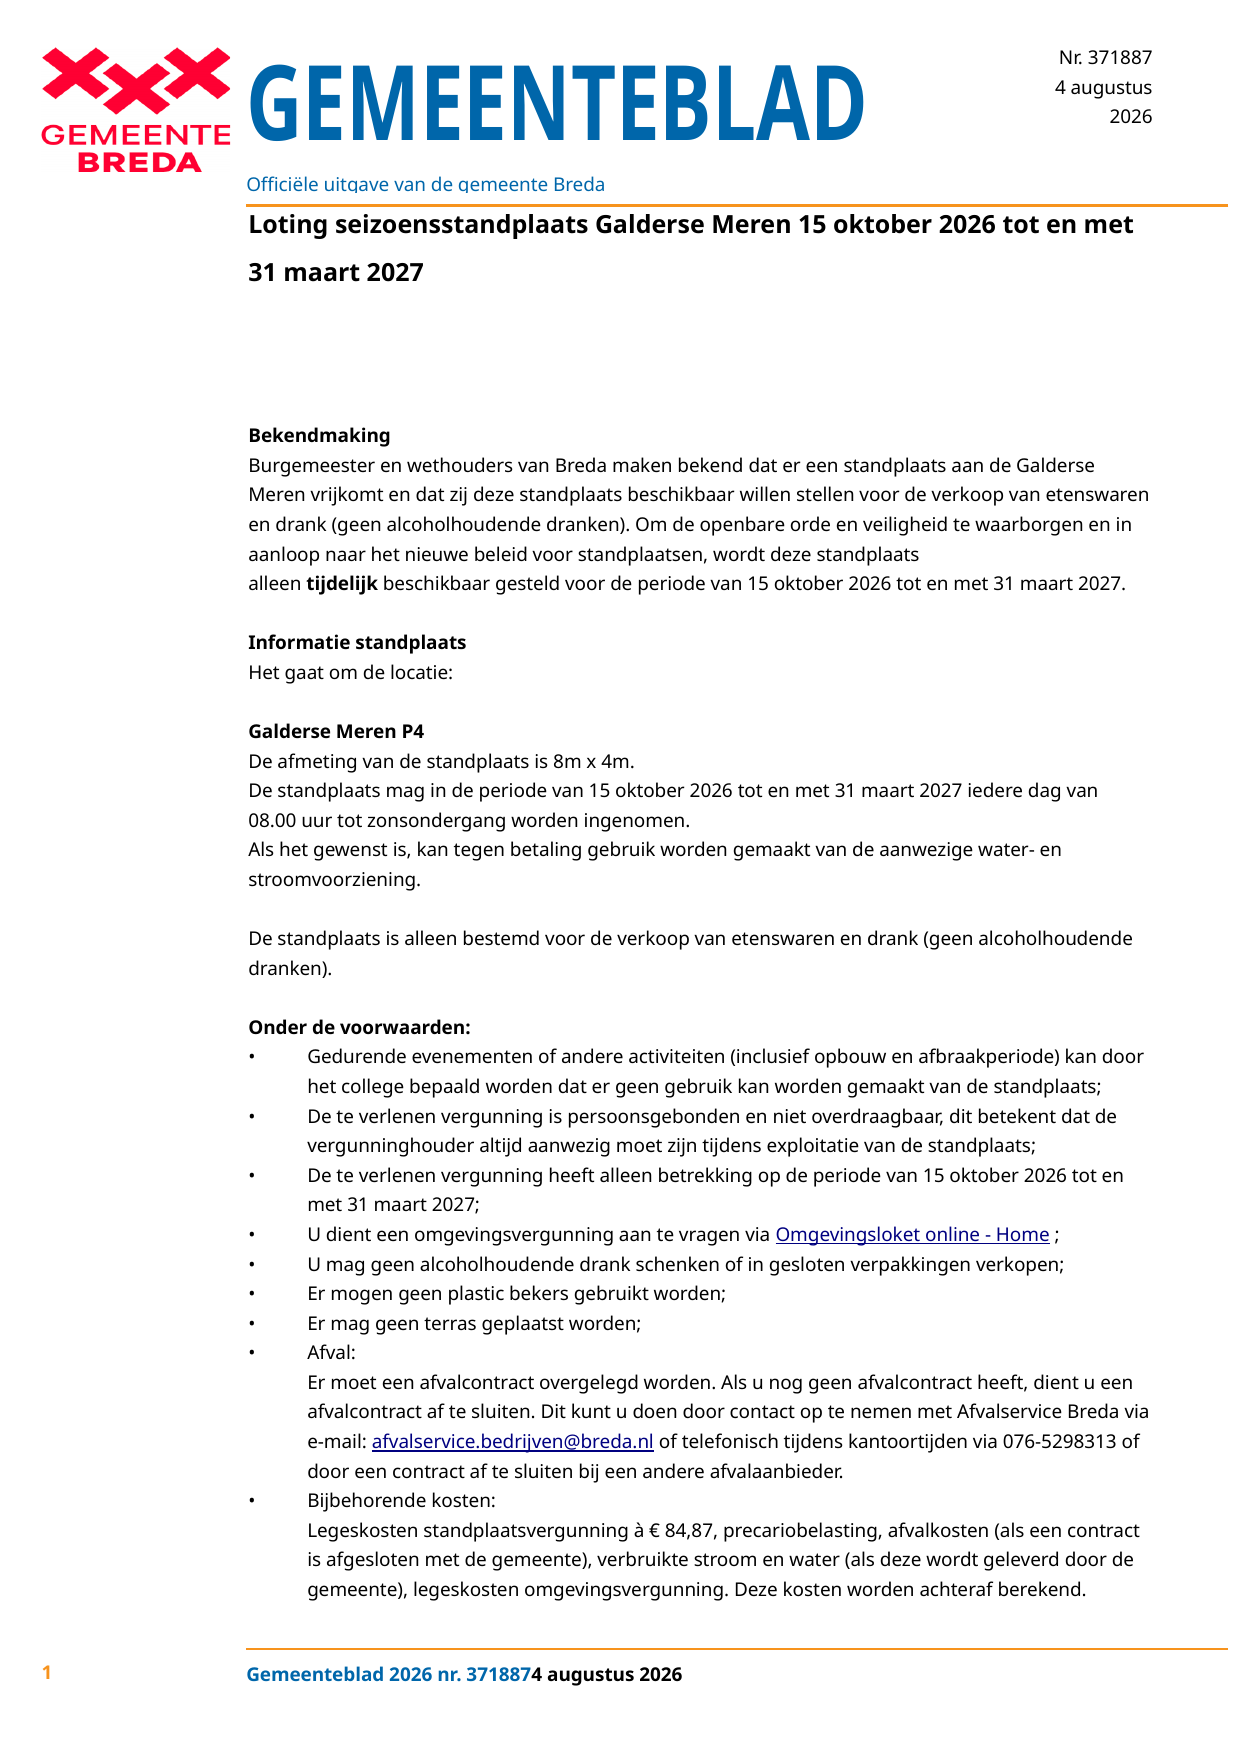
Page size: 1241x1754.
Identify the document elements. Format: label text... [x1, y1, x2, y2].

list Legeskosten standplaatsvergunning à € 84,87, precariobelasting, afvalkosten (als een contract is afgesloten met de gemeente), verbruikte stroom en water (als deze wordt geleverd door de gemeente), legeskosten omgevingsvergunning. Deze kosten worden achteraf berekend. [248, 1517, 1152, 1602]
text De standplaats mag in de periode van 15 oktober 2026 tot en met 31 maart 2027 iedere dag van 08.00 uur tot zonsondergang worden ingenomen. [248, 777, 1152, 833]
list U mag geen alcoholhoudende drank schenken of in gesloten verpakkingen verkopen; [248, 1251, 1152, 1277]
text Galderse Meren P4 [248, 718, 1152, 744]
text Loting seizoensstandplaats Galderse Meren 15 oktober 2026 tot en met 31 maart 2027 [248, 207, 1152, 288]
picture [41, 47, 231, 172]
text Burgemeester en wethouders van Breda maken bekend dat er een standplaats aan de Galderse Meren vrijkomt en dat zij deze standplaats beschikbaar willen stellen voor de verkoop van etenswaren en drank (geen alcoholhoudende dranken). Om de openbare orde en veiligheid te waarborgen en in aanloop naar het nieuwe beleid voor standplaatsen, wordt deze standplaats alleen tijdelijk beschikbaar gesteld voor de periode van 15 oktober 2026 tot en met 31 maart 2027. [248, 452, 1152, 596]
text Als het gewenst is, kan tegen betaling gebruik worden gemaakt van de aanwezige water- en stroomvoorziening. [248, 837, 1152, 892]
text Informatie standplaats [248, 629, 1152, 655]
text Onder de voorwaarden: [248, 1014, 1152, 1040]
list Er mogen geen plastic bekers gebruikt worden; [248, 1280, 1152, 1306]
text De standplaats is alleen bestemd voor de verkoop van etenswaren en drank (geen alcoholhoudende dranken). [248, 925, 1152, 981]
text Bekendmaking [248, 422, 1152, 448]
list Er moet een afvalcontract overgelegd worden. Als u nog geen afvalcontract heeft, dient u een afvalcontract af te sluiten. Dit kunt u doen door contact op te nemen met Afvalservice Breda via e-mail: afvalservice.bedrijven@breda.nl of telefonisch tijdens kantoortijden via 076-5298313 of door een contract af te sluiten bij een andere afvalaanbieder. [248, 1369, 1152, 1484]
text Het gaat om de locatie: [248, 659, 1152, 685]
list Afval: [248, 1339, 1152, 1365]
list Er mag geen terras geplaatst worden; [248, 1310, 1152, 1336]
list Bijbehorende kosten: [248, 1487, 1152, 1513]
list De te verlenen vergunning is persoonsgebonden en niet overdraagbaar, dit betekent dat de vergunninghouder altijd aanwezig moet zijn tijdens exploitatie van de standplaats; [248, 1103, 1152, 1158]
list De te verlenen vergunning heeft alleen betrekking op de periode van 15 oktober 2026 tot en met 31 maart 2027; [248, 1162, 1152, 1217]
list Gedurende evenementen of andere activiteiten (inclusief opbouw en afbraakperiode) kan door het college bepaald worden dat er geen gebruik kan worden gemaakt van de standplaats; [248, 1044, 1152, 1099]
list U dient een omgevingsvergunning aan te vragen via Omgevingsloket online - Home ; [248, 1221, 1152, 1247]
text De afmeting van de standplaats is 8m x 4m. [248, 748, 1152, 774]
